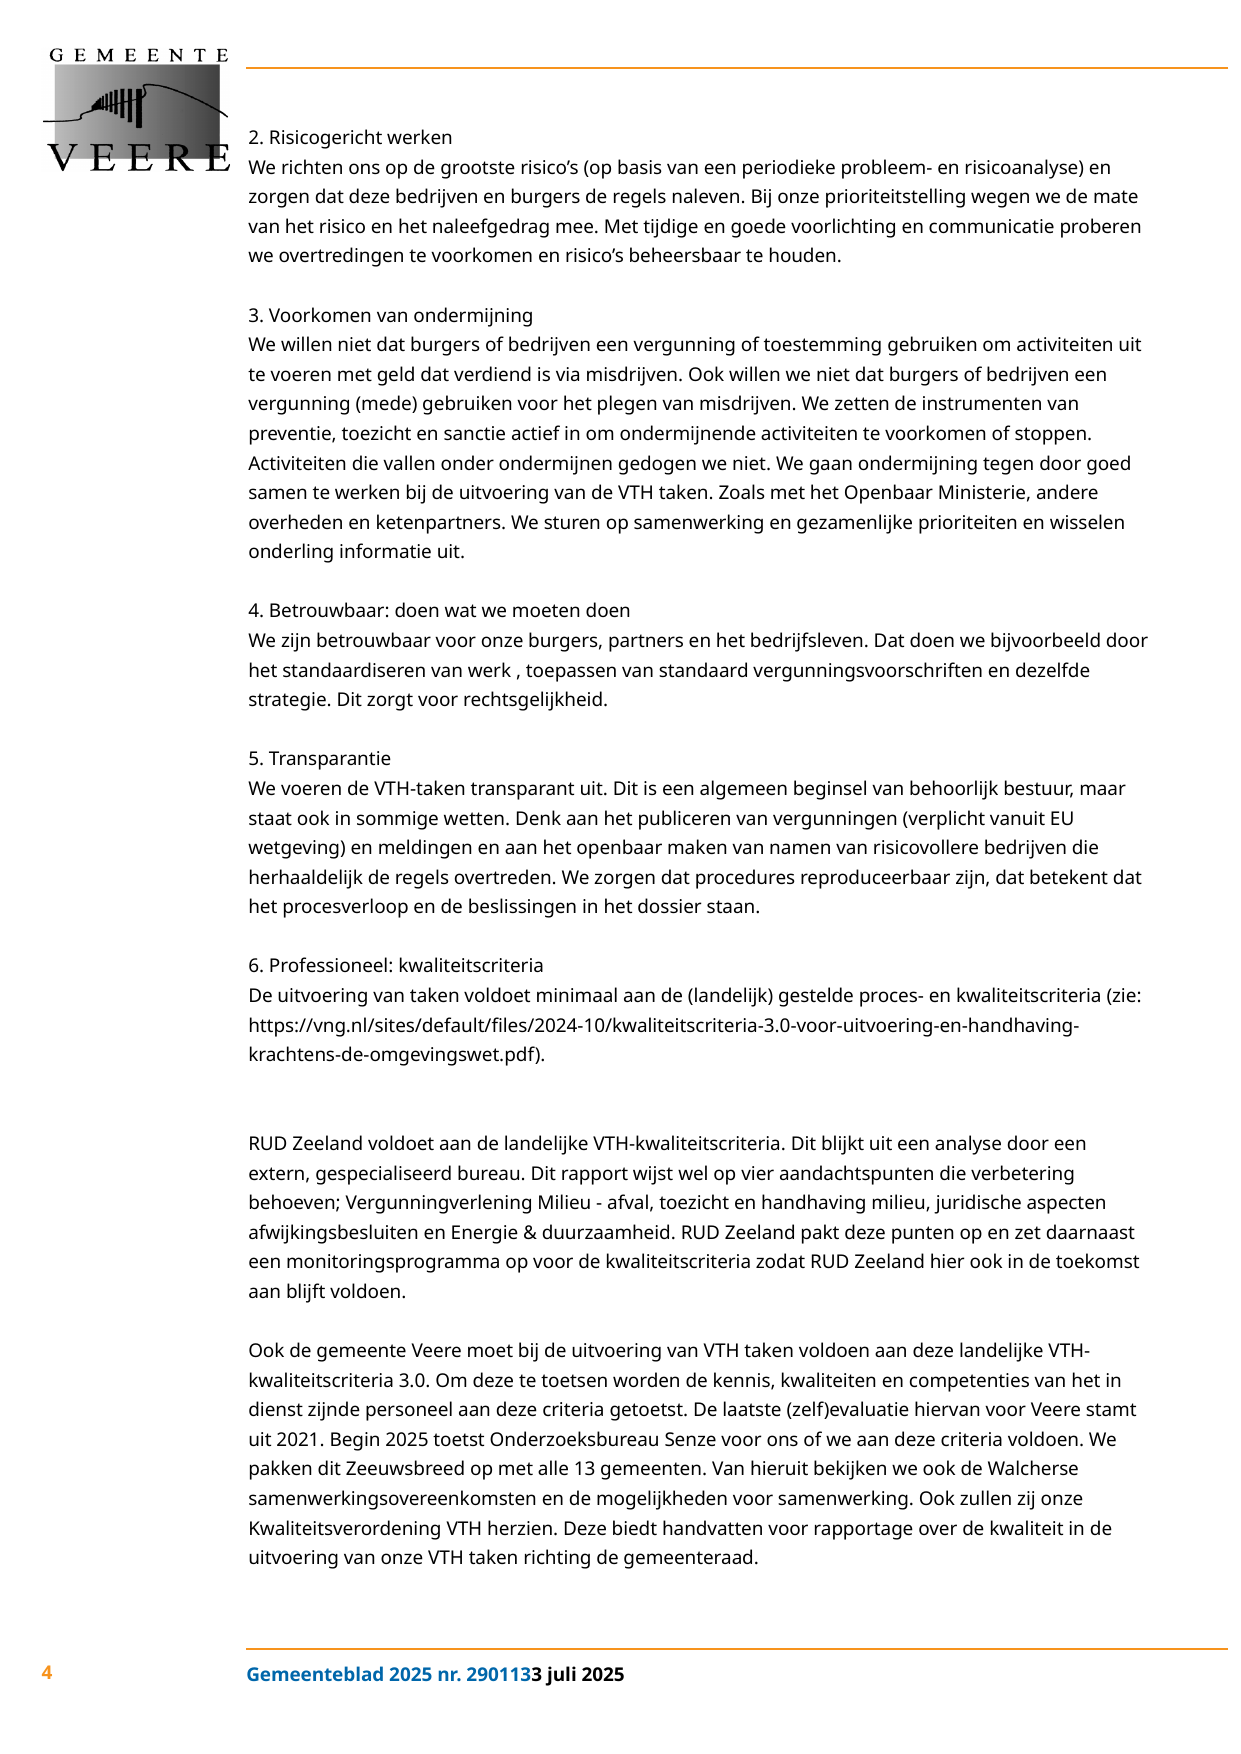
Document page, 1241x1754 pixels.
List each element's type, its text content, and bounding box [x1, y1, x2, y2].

text RUD Zeeland voldoet aan de landelijke VTH-kwaliteitscriteria. Dit blijkt uit een analyse door een extern, gespecialiseerd bureau. Dit rapport wijst wel op vier aandachtspunten die verbetering behoeven; Vergunningverlening Milieu - afval, toezicht en handhaving milieu, juridische aspecten afwijkingsbesluiten en Energie & duurzaamheid. RUD Zeeland pakt deze punten op en zet daarnaast een monitoringsprogramma op voor de kwaliteitscriteria zodat RUD Zeeland hier ook in de toekomst aan blijft voldoen. [248, 1130, 1152, 1304]
text 3. Voorkomen van ondermijning [248, 302, 1152, 328]
text We voeren de VTH-taken transparant uit. Dit is een algemeen beginsel van behoorlijk bestuur, maar staat ook in sommige wetten. Denk aan het publiceren van vergunningen (verplicht vanuit EU wetgeving) en meldingen en aan het openbaar maken van namen van risicovollere bedrijven die herhaaldelijk de regels overtreden. We zorgen dat procedures reproduceerbaar zijn, dat betekent dat het procesverloop en de beslissingen in het dossier staan. [248, 775, 1152, 919]
text 2. Risicogericht werken [248, 124, 1152, 150]
text 4. Betrouwbaar: doen wat we moeten doen [248, 598, 1152, 623]
picture [41, 47, 231, 172]
text We zijn betrouwbaar voor onze burgers, partners en het bedrijfsleven. Dat doen we bijvoorbeeld door het standaardiseren van werk , toepassen van standaard vergunningsvoorschriften en dezelfde strategie. Dit zorgt voor rechtsgelijkheid. [248, 627, 1152, 712]
text De uitvoering van taken voldoet minimaal aan de (landelijk) gestelde proces- en kwaliteitscriteria (zie: https://vng.nl/sites/default/files/2024-10/kwaliteitscriteria-3.0-voor-uitvoering-en-handhaving-krachtens-de-omgevingswet.pdf). [248, 982, 1152, 1067]
text We richten ons op de grootste risico’s (op basis van een periodieke probleem- en risicoanalyse) en zorgen dat deze bedrijven en burgers de regels naleven. Bij onze prioriteitstelling wegen we de mate van het risico en het naleefgedrag mee. Met tijdige en goede voorlichting en communicatie proberen we overtredingen te voorkomen en risico’s beheersbaar te houden. [248, 154, 1152, 268]
text 6. Professioneel: kwaliteitscriteria [248, 953, 1152, 978]
text We willen niet dat burgers of bedrijven een vergunning of toestemming gebruiken om activiteiten uit te voeren met geld dat verdiend is via misdrijven. Ook willen we niet dat burgers of bedrijven een vergunning (mede) gebruiken voor het plegen van misdrijven. We zetten de instrumenten van preventie, toezicht en sanctie actief in om ondermijnende activiteiten te voorkomen of stoppen. Activiteiten die vallen onder ondermijnen gedogen we niet. We gaan ondermijning tegen door goed samen te werken bij de uitvoering van de VTH taken. Zoals met het Openbaar Ministerie, andere overheden en ketenpartners. We sturen op samenwerking en gezamenlijke prioriteiten en wisselen onderling informatie uit. [248, 331, 1152, 564]
text 5. Transparantie [248, 746, 1152, 771]
text Ook de gemeente Veere moet bij de uitvoering van VTH taken voldoen aan deze landelijke VTH-kwaliteitscriteria 3.0. Om deze te toetsen worden de kennis, kwaliteiten en competenties van het in dienst zijnde personeel aan deze criteria getoetst. De laatste (zelf)evaluatie hiervan voor Veere stamt uit 2021. Begin 2025 toetst Onderzoeksbureau Senze voor ons of we aan deze criteria voldoen. We pakken dit Zeeuwsbreed op met alle 13 gemeenten. Van hieruit bekijken we ook de Walcherse samenwerkingsovereenkomsten en de mogelijkheden voor samenwerking. Ook zullen zij onze Kwaliteitsverordening VTH herzien. Deze biedt handvatten voor rapportage over de kwaliteit in de uitvoering van onze VTH taken richting de gemeenteraad. [248, 1337, 1152, 1570]
